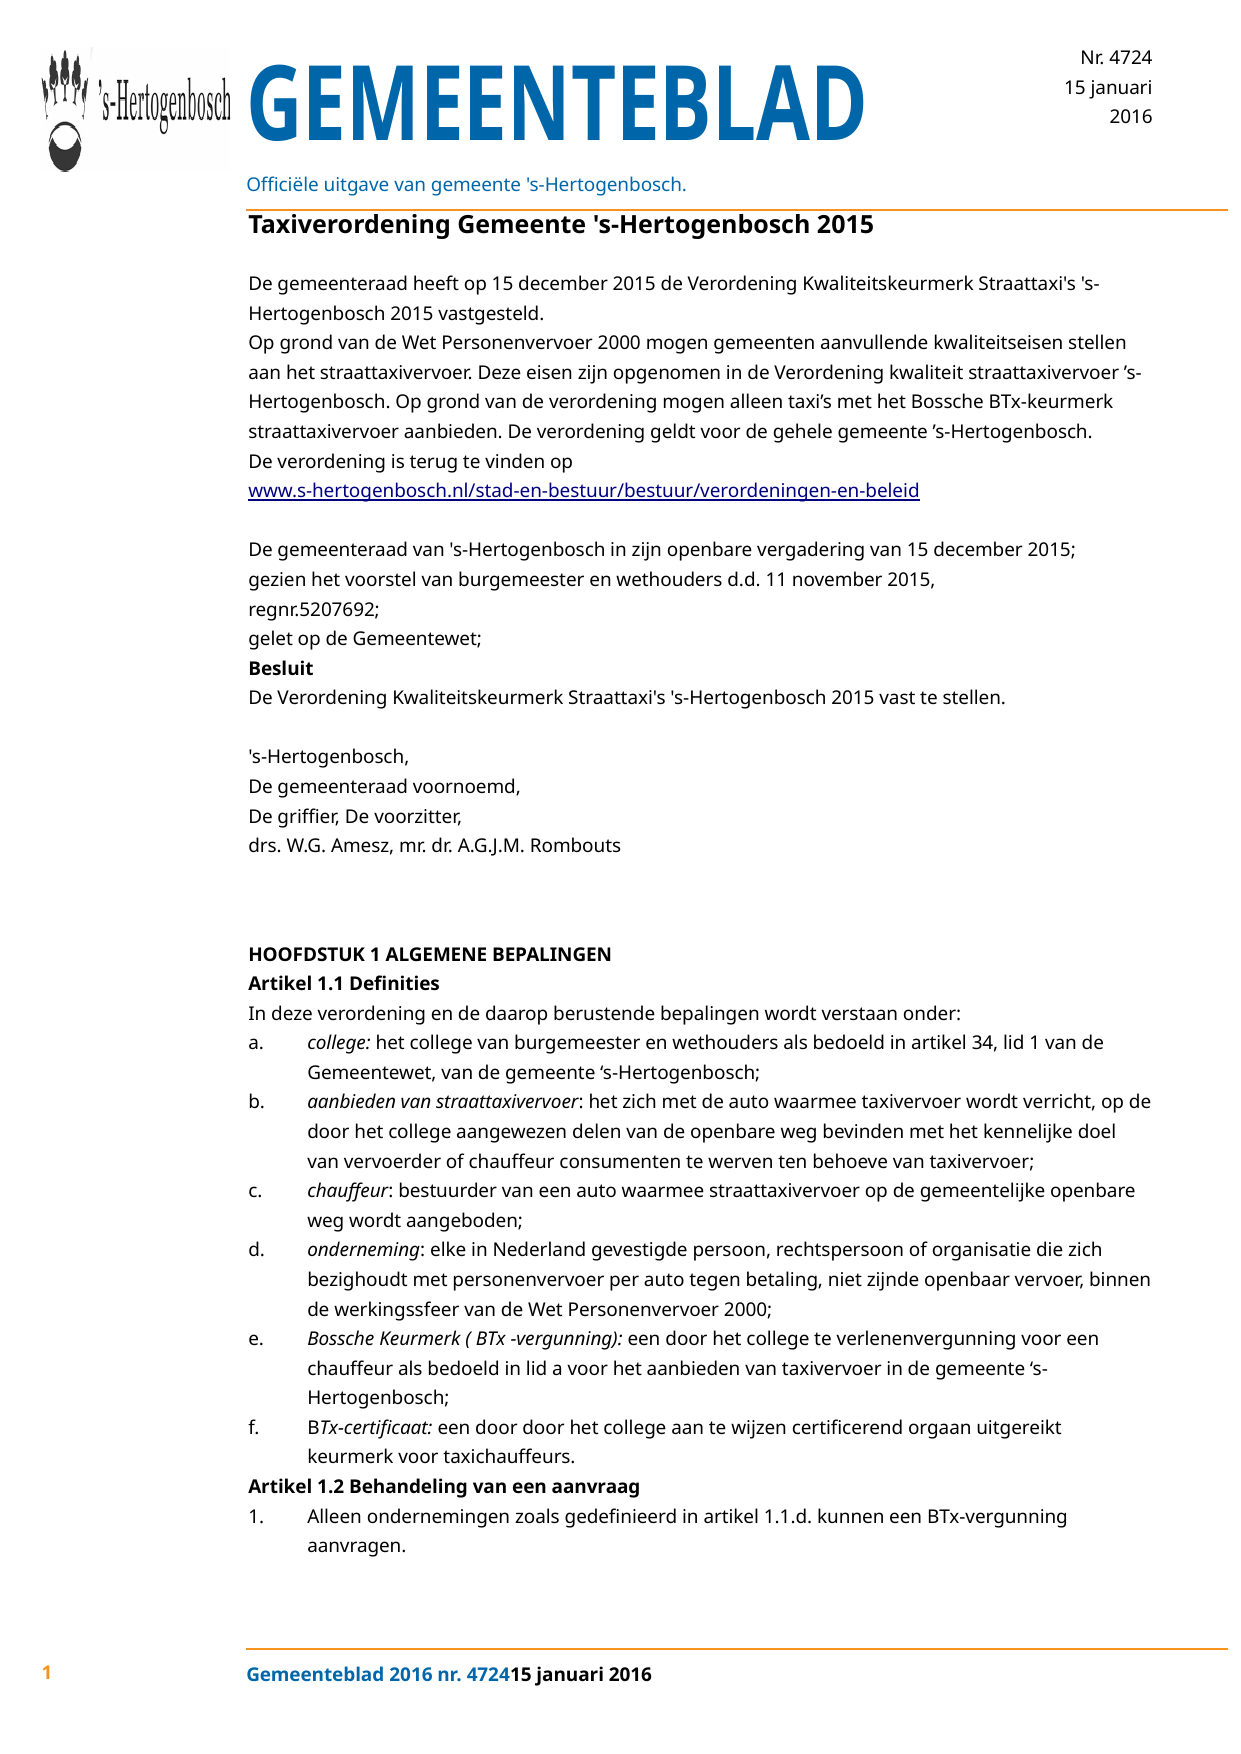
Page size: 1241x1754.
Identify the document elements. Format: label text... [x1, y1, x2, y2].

list Alleen ondernemingen zoals gedefinieerd in artikel 1.1.d. kunnen een BTx-vergunning aanvragen. [248, 1503, 1152, 1558]
text De gemeenteraad voornoemd, [248, 773, 1152, 799]
list college: het college van burgemeester en wethouders als bedoeld in artikel 34, lid 1 van de Gemeentewet, van de gemeente ‘s-Hertogenbosch; [248, 1029, 1152, 1085]
text De griffier, De voorzitter, [248, 803, 1152, 828]
picture [41, 47, 231, 172]
text Op grond van de Wet Personenvervoer 2000 mogen gemeenten aanvullende kwaliteitseisen stellen aan het straattaxivervoer. Deze eisen zijn opgenomen in de Verordening kwaliteit straattaxivervoer ’s-Hertogenbosch. Op grond van de verordening mogen alleen taxi’s met het Bossche BTx-keurmerk straattaxivervoer aanbieden. De verordening geldt voor de gehele gemeente ’s-Hertogenbosch. [248, 329, 1152, 444]
text Besluit [248, 655, 1152, 681]
text De gemeenteraad heeft op 15 december 2015 de Verordening Kwaliteitskeurmerk Straattaxi's 's-Hertogenbosch 2015 vastgesteld. [248, 270, 1152, 326]
list BTx-certificaat: een door door het college aan te wijzen certificerend orgaan uitgereikt keurmerk voor taxichauffeurs. [248, 1414, 1152, 1469]
list chauffeur: bestuurder van een auto waarmee straattaxivervoer op de gemeentelijke openbare weg wordt aangeboden; [248, 1177, 1152, 1233]
text Taxiverordening Gemeente 's-Hertogenbosch 2015 [248, 211, 1152, 241]
text In deze verordening en de daarop berustende bepalingen wordt verstaan onder: [248, 1000, 1152, 1026]
list Bossche Keurmerk ( BTx -vergunning): een door het college te verlenenvergunning voor een chauffeur als bedoeld in lid a voor het aanbieden van taxivervoer in de gemeente ‘s-Hertogenbosch; [248, 1325, 1152, 1410]
text 's-Hertogenbosch, [248, 744, 1152, 769]
text HOOFDSTUK 1 ALGEMENE BEPALINGEN [248, 941, 1152, 967]
text drs. W.G. Amesz, mr. dr. A.G.J.M. Rombouts [248, 832, 1152, 858]
text Artikel 1.2 Behandeling van een aanvraag [248, 1473, 1152, 1499]
text gelet op de Gemeentewet; [248, 625, 1152, 651]
text Artikel 1.1 Definities [248, 970, 1152, 996]
text gezien het voorstel van burgemeester en wethouders d.d. 11 november 2015, [248, 566, 1152, 592]
text De Verordening Kwaliteitskeurmerk Straattaxi's 's-Hertogenbosch 2015 vast te stellen. [248, 684, 1152, 710]
text De gemeenteraad van 's-Hertogenbosch in zijn openbare vergadering van 15 december 2015; [248, 537, 1152, 562]
text De verordening is terug te vinden op www.s-hertogenbosch.nl/stad-en-bestuur/bestuur/verordeningen-en-beleid [248, 448, 1152, 503]
text regnr.5207692; [248, 596, 1152, 621]
list onderneming: elke in Nederland gevestigde persoon, rechtspersoon of organisatie die zich bezighoudt met personenvervoer per auto tegen betaling, niet zijnde openbaar vervoer, binnen de werkingssfeer van de Wet Personenvervoer 2000; [248, 1237, 1152, 1322]
list aanbieden van straattaxivervoer: het zich met de auto waarmee taxivervoer wordt verricht, op de door het college aangewezen delen van de openbare weg bevinden met het kennelijke doel van vervoerder of chauffeur consumenten te werven ten behoeve van taxivervoer; [248, 1089, 1152, 1174]
